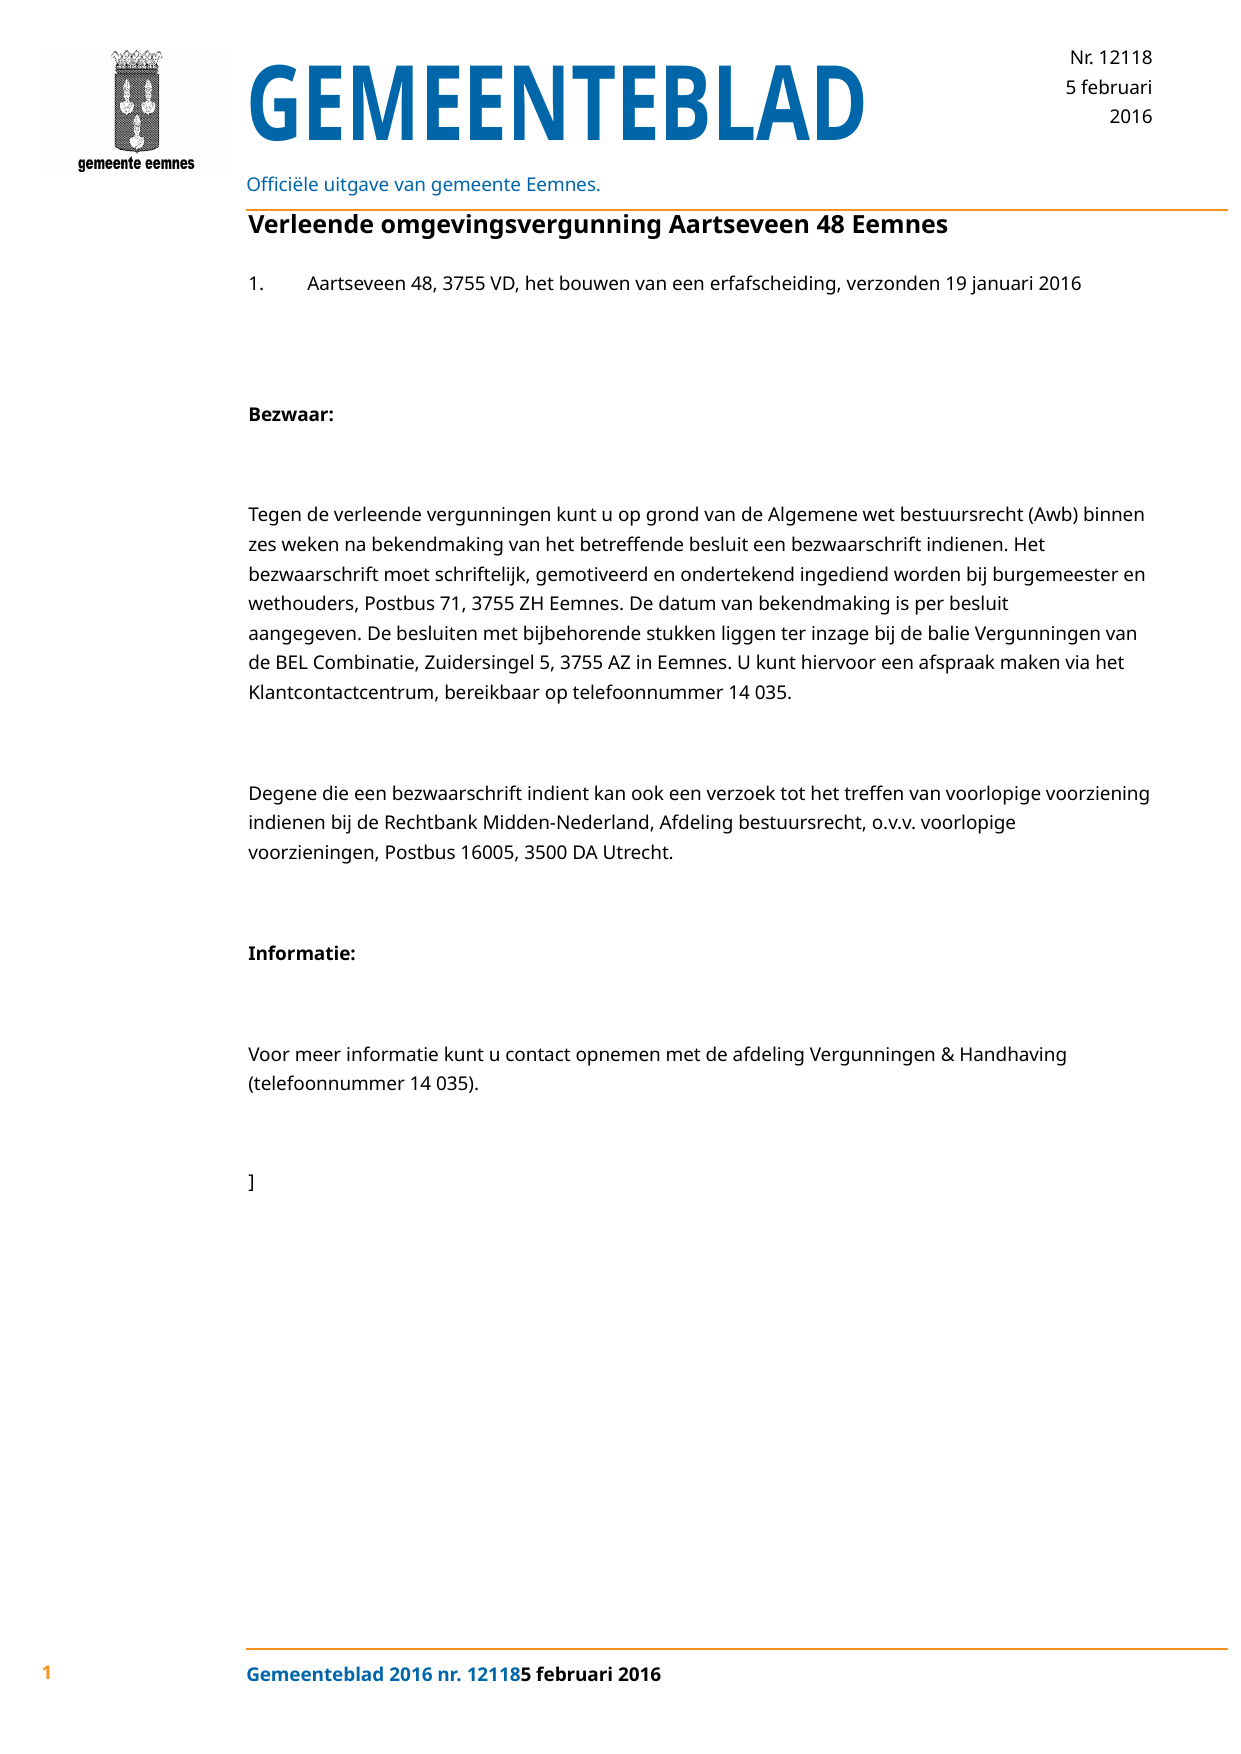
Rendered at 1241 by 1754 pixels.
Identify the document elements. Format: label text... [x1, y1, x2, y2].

list Aartseveen 48, 3755 VD, het bouwen van een erfafscheiding, verzonden 19 januari 2016 [248, 270, 1152, 296]
text Tegen de verleende vergunningen kunt u op grond van de Algemene wet bestuursrecht (Awb) binnen zes weken na bekendmaking van het betreffende besluit een bezwaarschrift indienen. Het bezwaarschrift moet schriftelijk, gemotiveerd en ondertekend ingediend worden bij burgemeester en wethouders, Postbus 71, 3755 ZH Eemnes. De datum van bekendmaking is per besluit aangegeven. De besluiten met bijbehorende stukken liggen ter inzage bij de balie Vergunningen van de BEL Combinatie, Zuidersingel 5, 3755 AZ in Eemnes. U kunt hiervoor een afspraak maken via het Klantcontactcentrum, bereikbaar op telefoonnummer 14 035. [248, 502, 1152, 705]
text Verleende omgevingsvergunning Aartseveen 48 Eemnes [248, 211, 1152, 241]
text Voor meer informatie kunt u contact opnemen met de afdeling Vergunningen & Handhaving (telefoonnummer 14 035). [248, 1041, 1152, 1096]
text Degene die een bezwaarschrift indient kan ook een verzoek tot het treffen van voorlopige voorziening indienen bij de Rechtbank Midden-Nederland, Afdeling bestuursrecht, o.v.v. voorlopige voorzieningen, Postbus 16005, 3500 DA Utrecht. [248, 780, 1152, 865]
picture [41, 47, 231, 172]
text ] [248, 1168, 1152, 1194]
text Informatie: [248, 940, 1152, 966]
text Bezwaar: [248, 401, 1152, 426]
